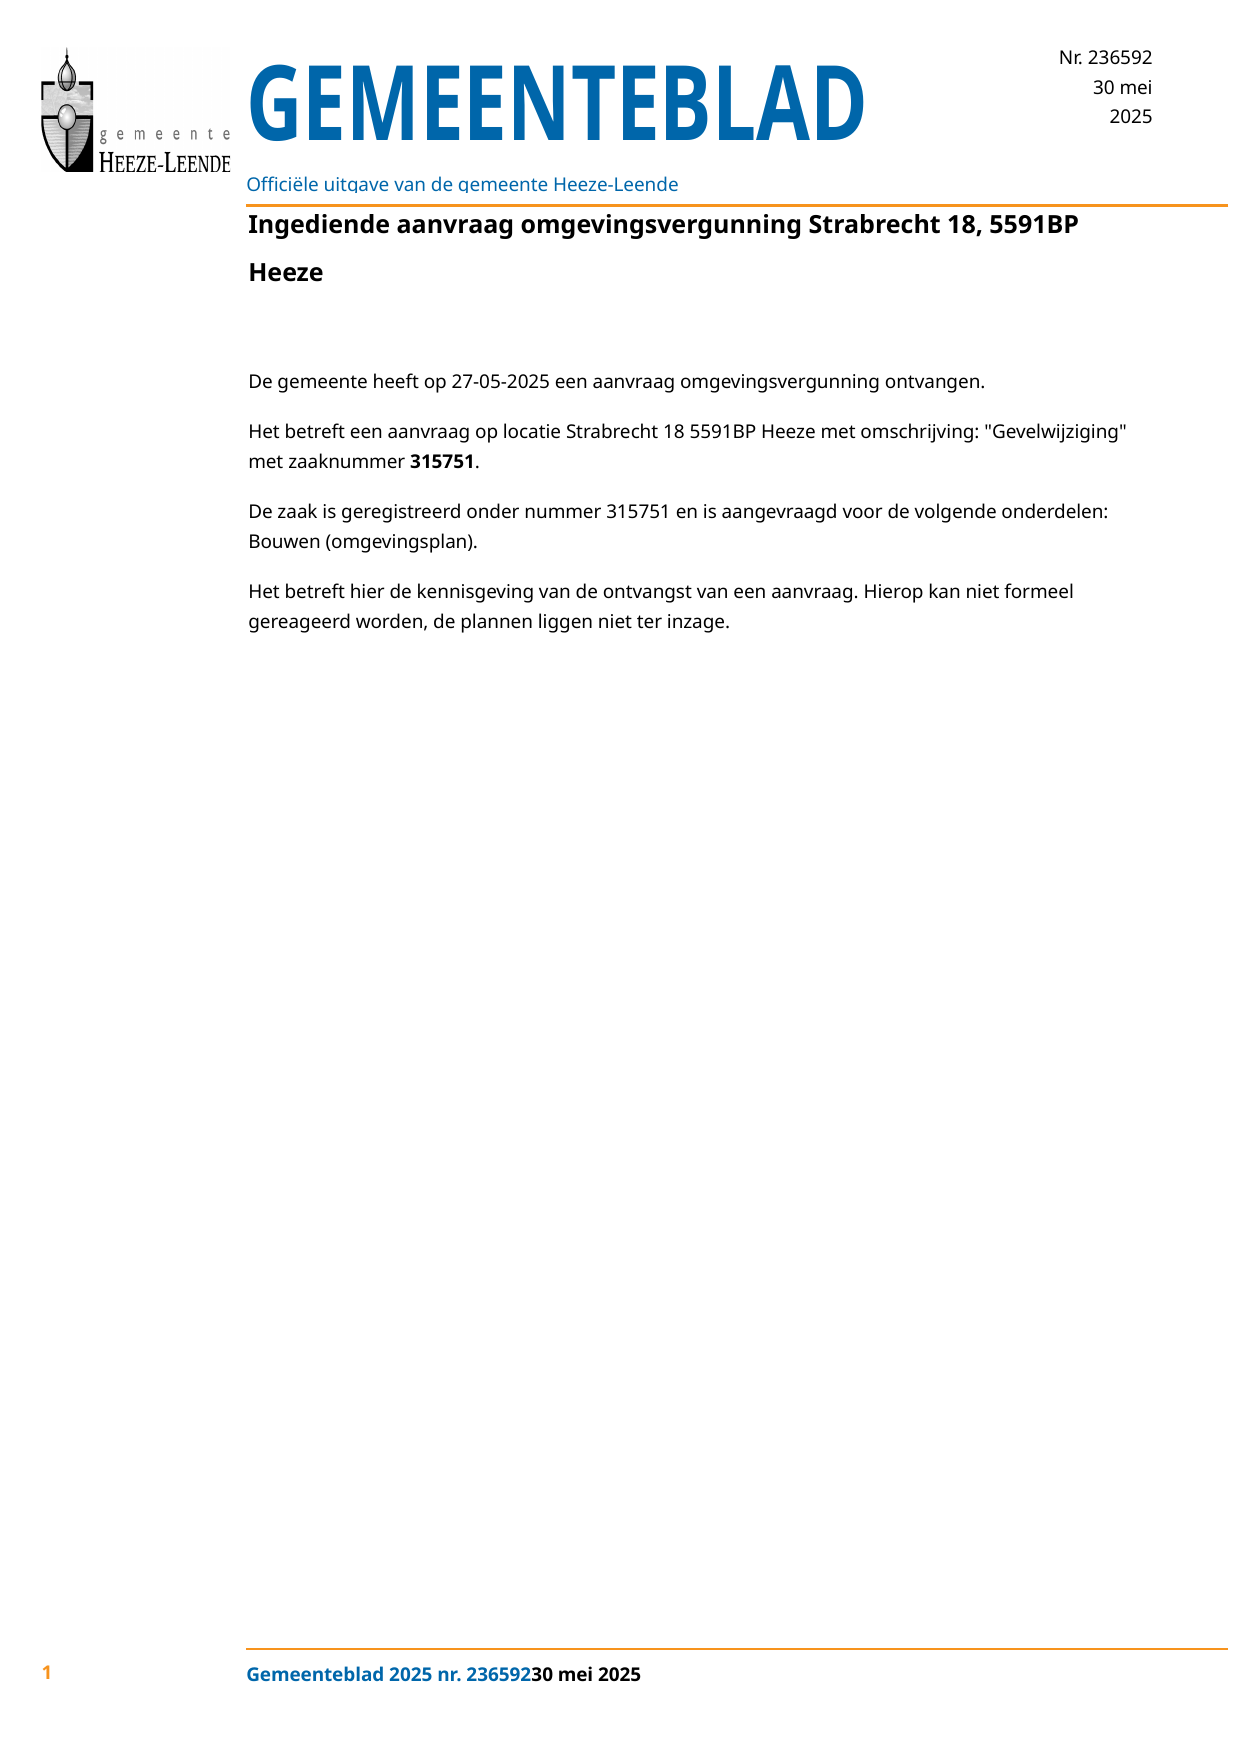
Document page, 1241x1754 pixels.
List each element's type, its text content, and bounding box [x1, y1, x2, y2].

text De gemeente heeft op 27-05-2025 een aanvraag omgevingsvergunning ontvangen. [248, 368, 1152, 394]
text Het betreft een aanvraag op locatie Strabrecht 18 5591BP Heeze met omschrijving: "Gevelwijziging" met zaaknummer 315751. [248, 419, 1152, 474]
text Het betreft hier de kennisgeving van de ontvangst van een aanvraag. Hierop kan niet formeel gereageerd worden, de plannen liggen niet ter inzage. [248, 579, 1152, 634]
text Ingediende aanvraag omgevingsvergunning Strabrecht 18, 5591BP Heeze [248, 207, 1152, 288]
text De zaak is geregistreerd onder nummer 315751 en is aangevraagd voor de volgende onderdelen: Bouwen (omgevingsplan). [248, 499, 1152, 554]
picture [41, 47, 231, 172]
